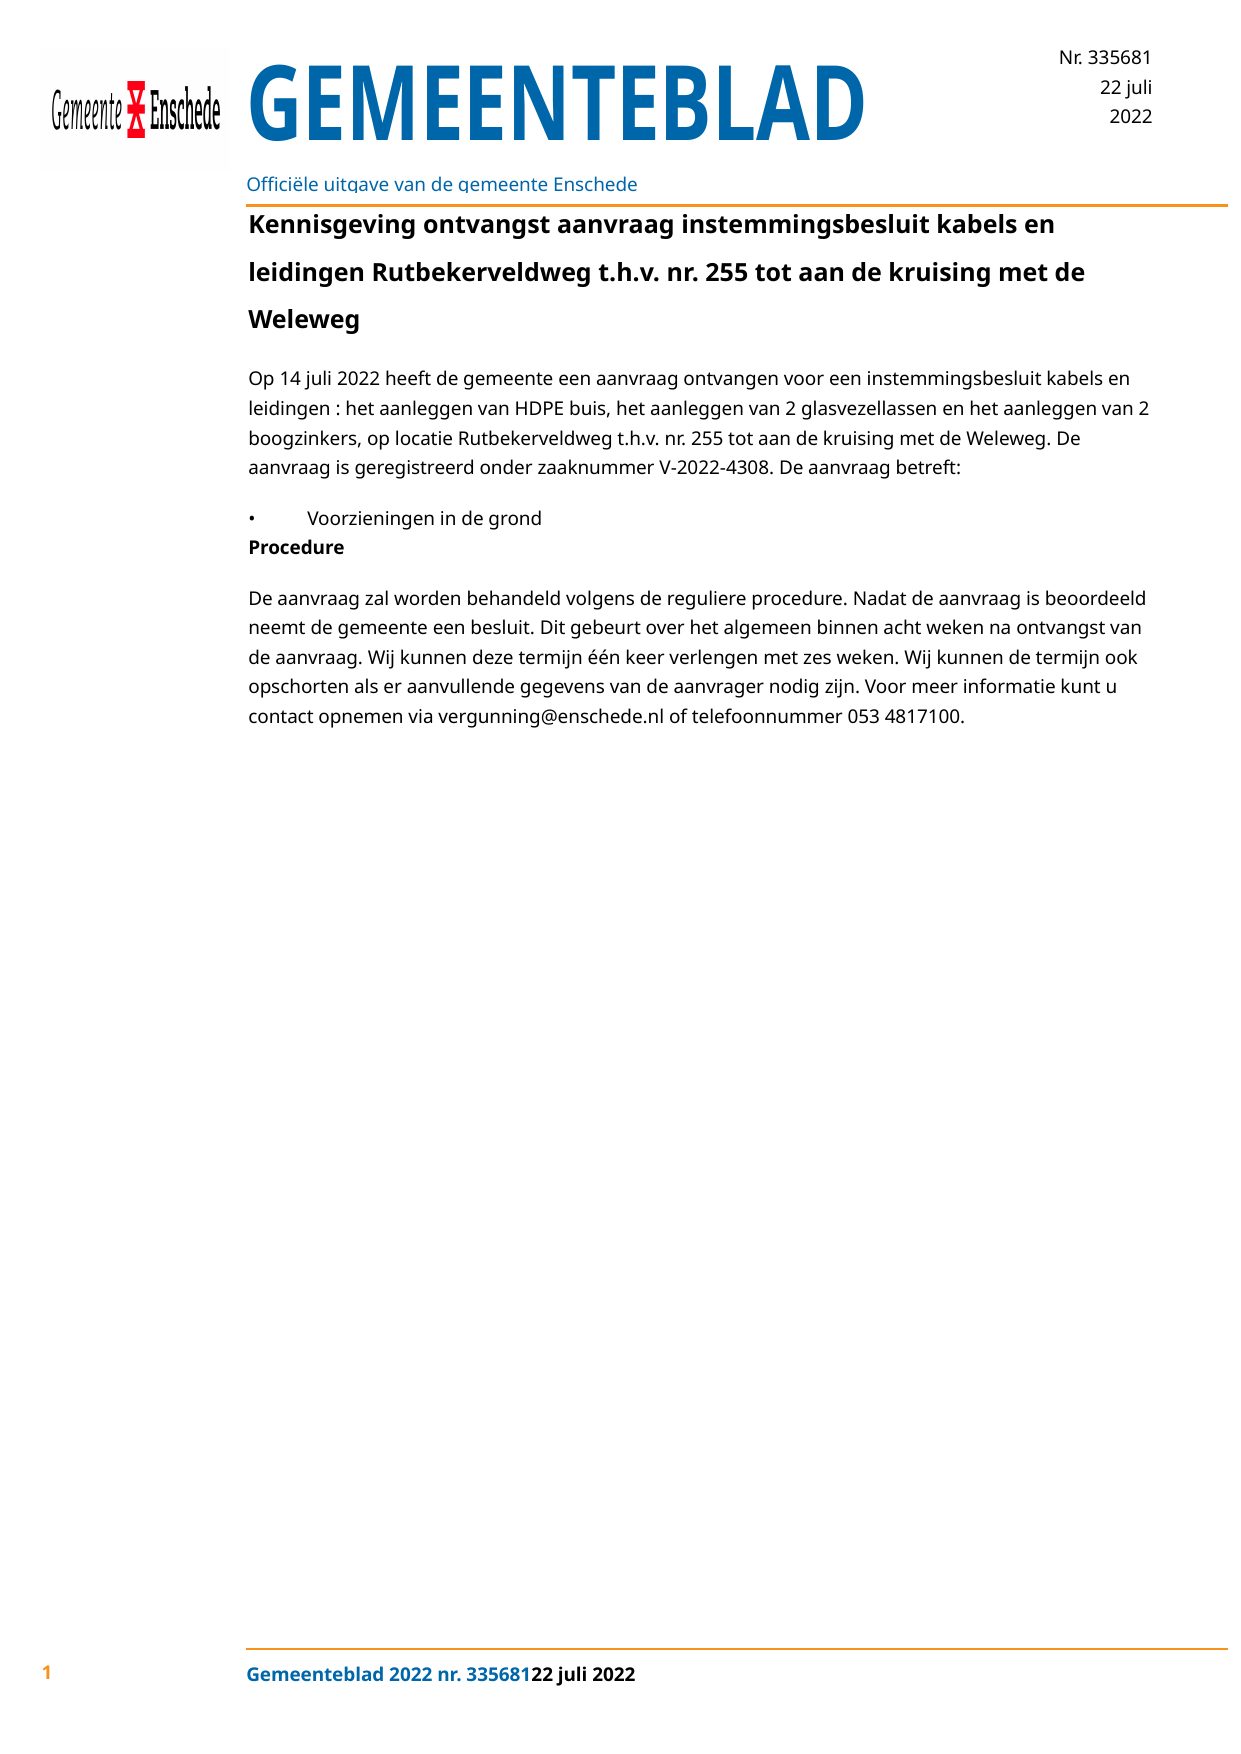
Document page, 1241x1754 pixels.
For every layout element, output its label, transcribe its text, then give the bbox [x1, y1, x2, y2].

text Op 14 juli 2022 heeft de gemeente een aanvraag ontvangen voor een instemmingsbesluit kabels en leidingen : het aanleggen van HDPE buis, het aanleggen van 2 glasvezellassen en het aanleggen van 2 boogzinkers, op locatie Rutbekerveldweg t.h.v. nr. 255 tot aan de kruising met de Weleweg. De aanvraag is geregistreerd onder zaaknummer V-2022-4308. De aanvraag betreft: [248, 366, 1152, 480]
text De aanvraag zal worden behandeld volgens de reguliere procedure. Nadat de aanvraag is beoordeeld neemt de gemeente een besluit. Dit gebeurt over het algemeen binnen acht weken na ontvangst van de aanvraag. Wij kunnen deze termijn één keer verlengen met zes weken. Wij kunnen de termijn ook opschorten als er aanvullende gegevens van de aanvrager nodig zijn. Voor meer informatie kunt u contact opnemen via vergunning@enschede.nl of telefoonnummer 053 4817100. [248, 585, 1152, 729]
text Procedure [248, 534, 1152, 560]
list Voorzieningen in de grond [248, 505, 1152, 530]
picture [41, 47, 231, 172]
text Kennisgeving ontvangst aanvraag instemmingsbesluit kabels en leidingen Rutbekerveldweg t.h.v. nr. 255 tot aan de kruising met de Weleweg [248, 207, 1152, 336]
